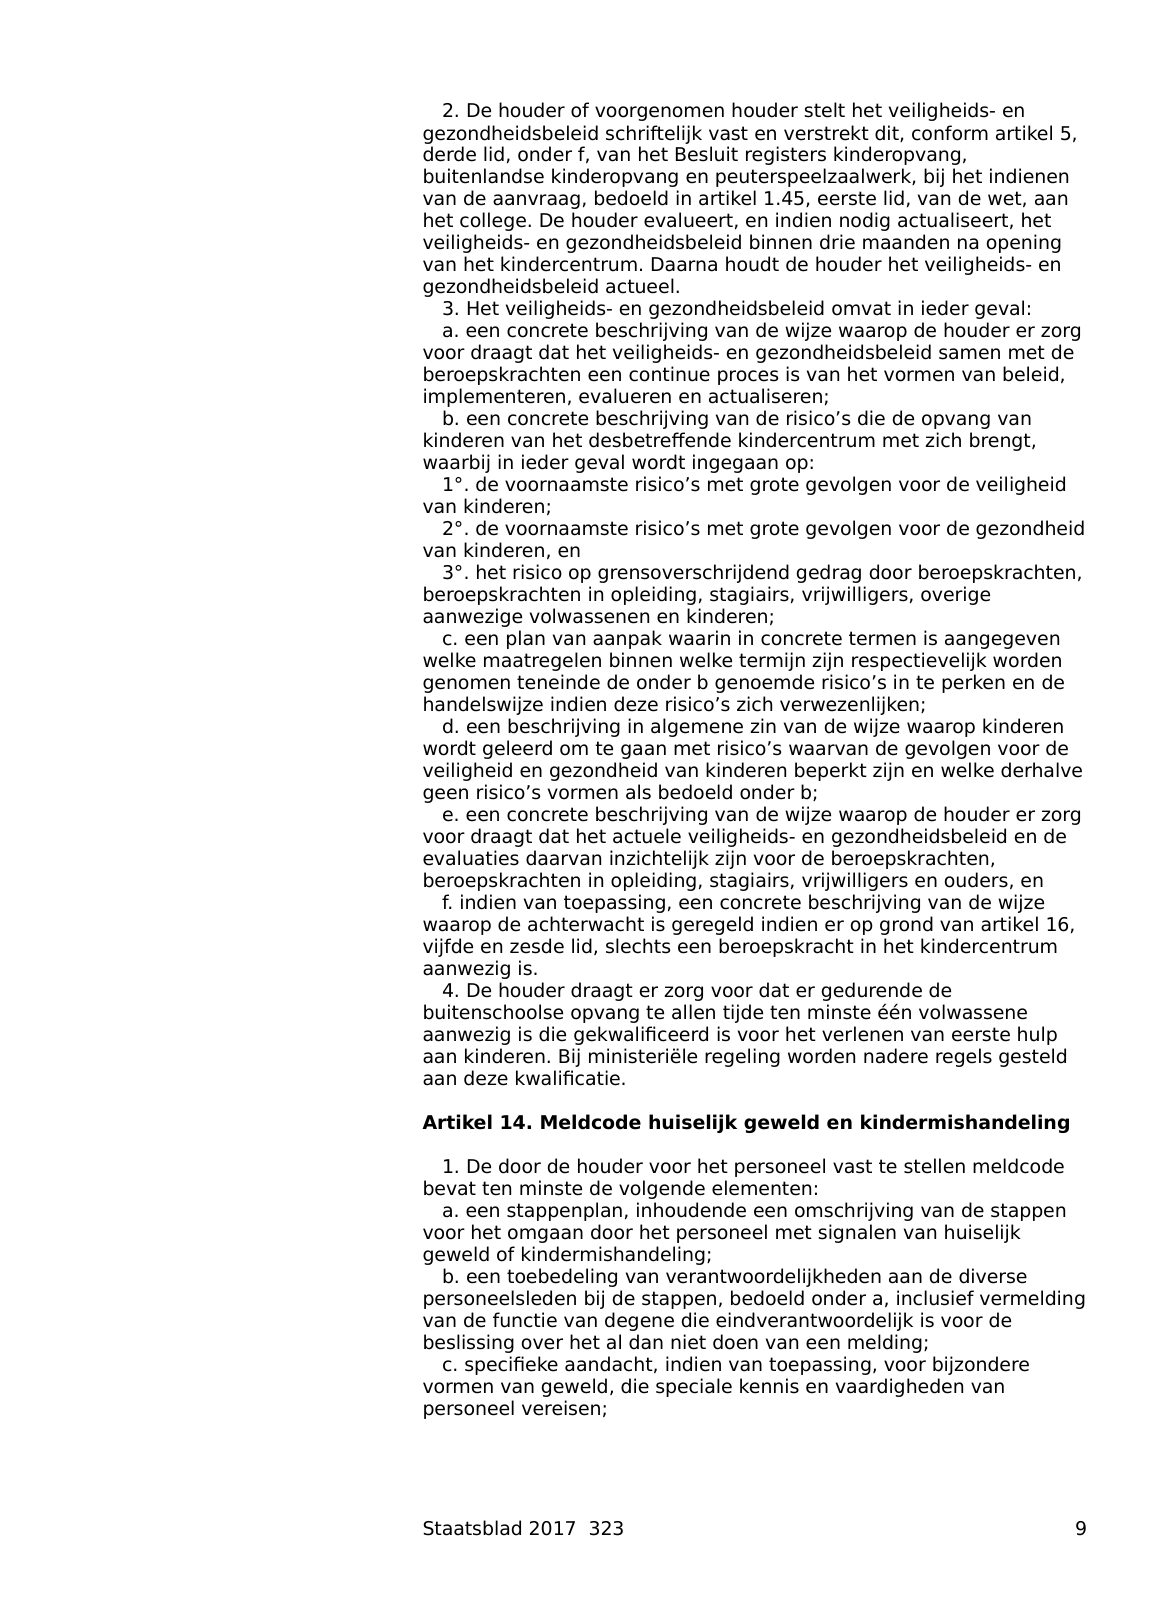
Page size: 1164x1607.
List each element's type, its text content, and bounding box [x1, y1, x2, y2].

subtitle Artikel 14. Meldcode huiselijk geweld en kindermishandeling [422, 1112, 1087, 1134]
text f. indien van toepassing, een concrete beschrijving van de wijze waarop de achterwacht is geregeld indien er op grond van artikel 16, vijfde en zesde lid, slechts een beroepskracht in het kindercentrum aanwezig is. [422, 892, 1087, 979]
text b. een concrete beschrijving van de risico’s die de opvang van kinderen van het desbetreffende kindercentrum met zich brengt, waarbij in ieder geval wordt ingegaan op: [422, 408, 1087, 474]
text 4. De houder draagt er zorg voor dat er gedurende de buitenschoolse opvang te allen tijde ten minste één volwassene aanwezig is die gekwalificeerd is voor het verlenen van eerste hulp aan kinderen. Bij ministeriële regeling worden nadere regels gesteld aan deze kwalificatie. [422, 979, 1087, 1089]
text 1°. de voornaamste risico’s met grote gevolgen voor de veiligheid van kinderen; [422, 474, 1087, 518]
text 3. Het veiligheids- en gezondheidsbeleid omvat in ieder geval: [422, 298, 1087, 320]
text b. een toebedeling van verantwoordelijkheden aan de diverse personeelsleden bij de stappen, bedoeld onder a, inclusief vermelding van de functie van degene die eindverantwoordelijk is voor de beslissing over het al dan niet doen van een melding; [422, 1266, 1087, 1354]
text d. een beschrijving in algemene zin van de wijze waarop kinderen wordt geleerd om te gaan met risico’s waarvan de gevolgen voor de veiligheid en gezondheid van kinderen beperkt zijn en welke derhalve geen risico’s vormen als bedoeld onder b; [422, 716, 1087, 804]
text 1. De door de houder voor het personeel vast te stellen meldcode bevat ten minste de volgende elementen: [422, 1156, 1087, 1200]
text c. een plan van aanpak waarin in concrete termen is aangegeven welke maatregelen binnen welke termijn zijn respectievelijk worden genomen teneinde de onder b genoemde risico’s in te perken en de handelswijze indien deze risico’s zich verwezenlijken; [422, 628, 1087, 716]
text c. specifieke aandacht, indien van toepassing, voor bijzondere vormen van geweld, die speciale kennis en vaardigheden van personeel vereisen; [422, 1354, 1087, 1419]
text a. een stappenplan, inhoudende een omschrijving van de stappen voor het omgaan door het personeel met signalen van huiselijk geweld of kindermishandeling; [422, 1200, 1087, 1266]
text 2°. de voornaamste risico’s met grote gevolgen voor de gezondheid van kinderen, en [422, 518, 1087, 562]
text a. een concrete beschrijving van de wijze waarop de houder er zorg voor draagt dat het veiligheids- en gezondheidsbeleid samen met de beroepskrachten een continue proces is van het vormen van beleid, implementeren, evalueren en actualiseren; [422, 320, 1087, 408]
text e. een concrete beschrijving van de wijze waarop de houder er zorg voor draagt dat het actuele veiligheids- en gezondheidsbeleid en de evaluaties daarvan inzichtelijk zijn voor de beroepskrachten, beroepskrachten in opleiding, stagiairs, vrijwilligers en ouders, en [422, 804, 1087, 892]
text 3°. het risico op grensoverschrijdend gedrag door beroepskrachten, beroepskrachten in opleiding, stagiairs, vrijwilligers, overige aanwezige volwassenen en kinderen; [422, 562, 1087, 628]
text 2. De houder of voorgenomen houder stelt het veiligheids- en gezondheidsbeleid schriftelijk vast en verstrekt dit, conform artikel 5, derde lid, onder f, van het Besluit registers kinderopvang, buitenlandse kinderopvang en peuterspeelzaalwerk, bij het indienen van de aanvraag, bedoeld in artikel 1.45, eerste lid, van de wet, aan het college. De houder evalueert, en indien nodig actualiseert, het veiligheids- en gezondheidsbeleid binnen drie maanden na opening van het kindercentrum. Daarna houdt de houder het veiligheids- en gezondheidsbeleid actueel. [422, 100, 1087, 298]
